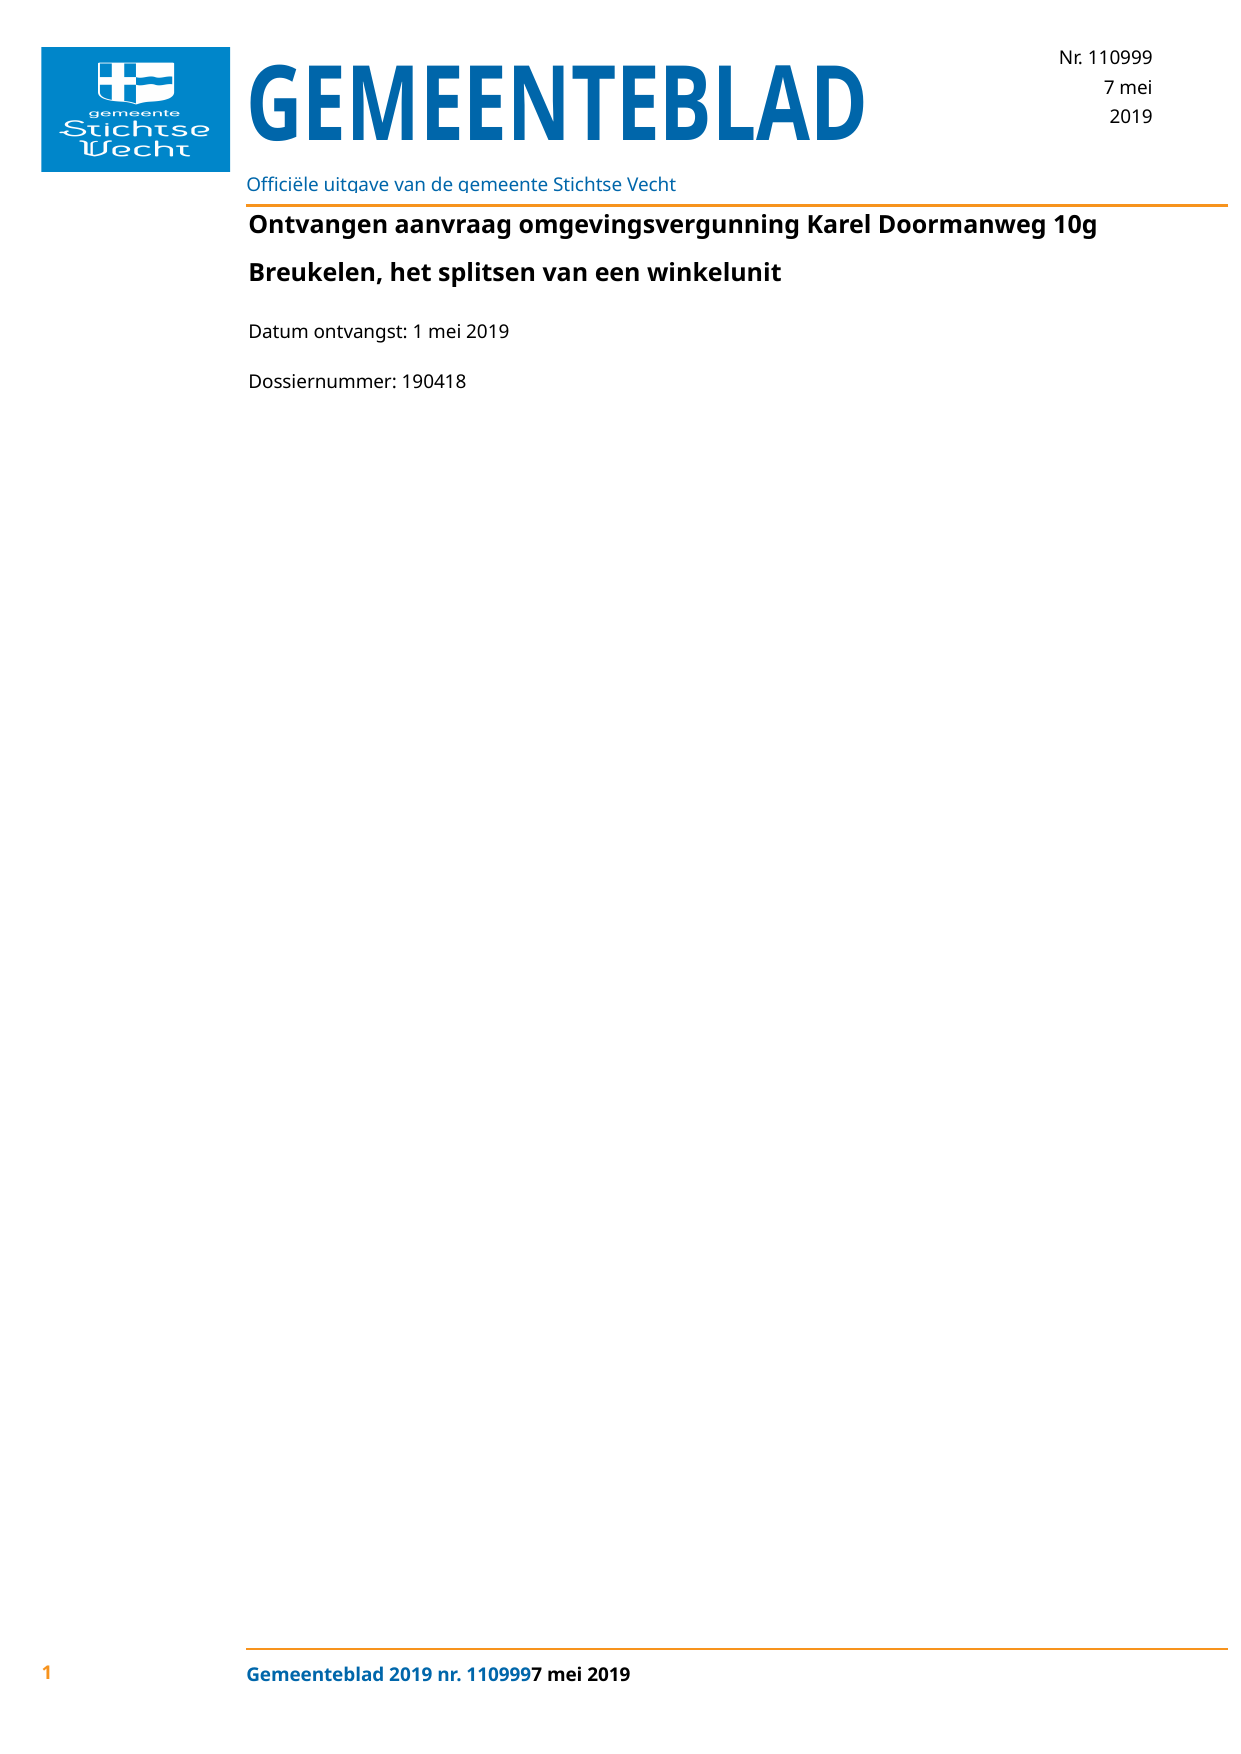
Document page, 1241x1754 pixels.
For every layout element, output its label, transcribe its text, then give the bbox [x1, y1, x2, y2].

picture [137, 63, 174, 103]
text Ontvangen aanvraag omgevingsvergunning Karel Doormanweg 10g Breukelen, het splitsen van een winkelunit [248, 207, 1152, 288]
picture [99, 63, 135, 101]
text Dossiernummer: 190418 [248, 368, 1152, 394]
text Datum ontvangst: 1 mei 2019 [248, 318, 1152, 344]
